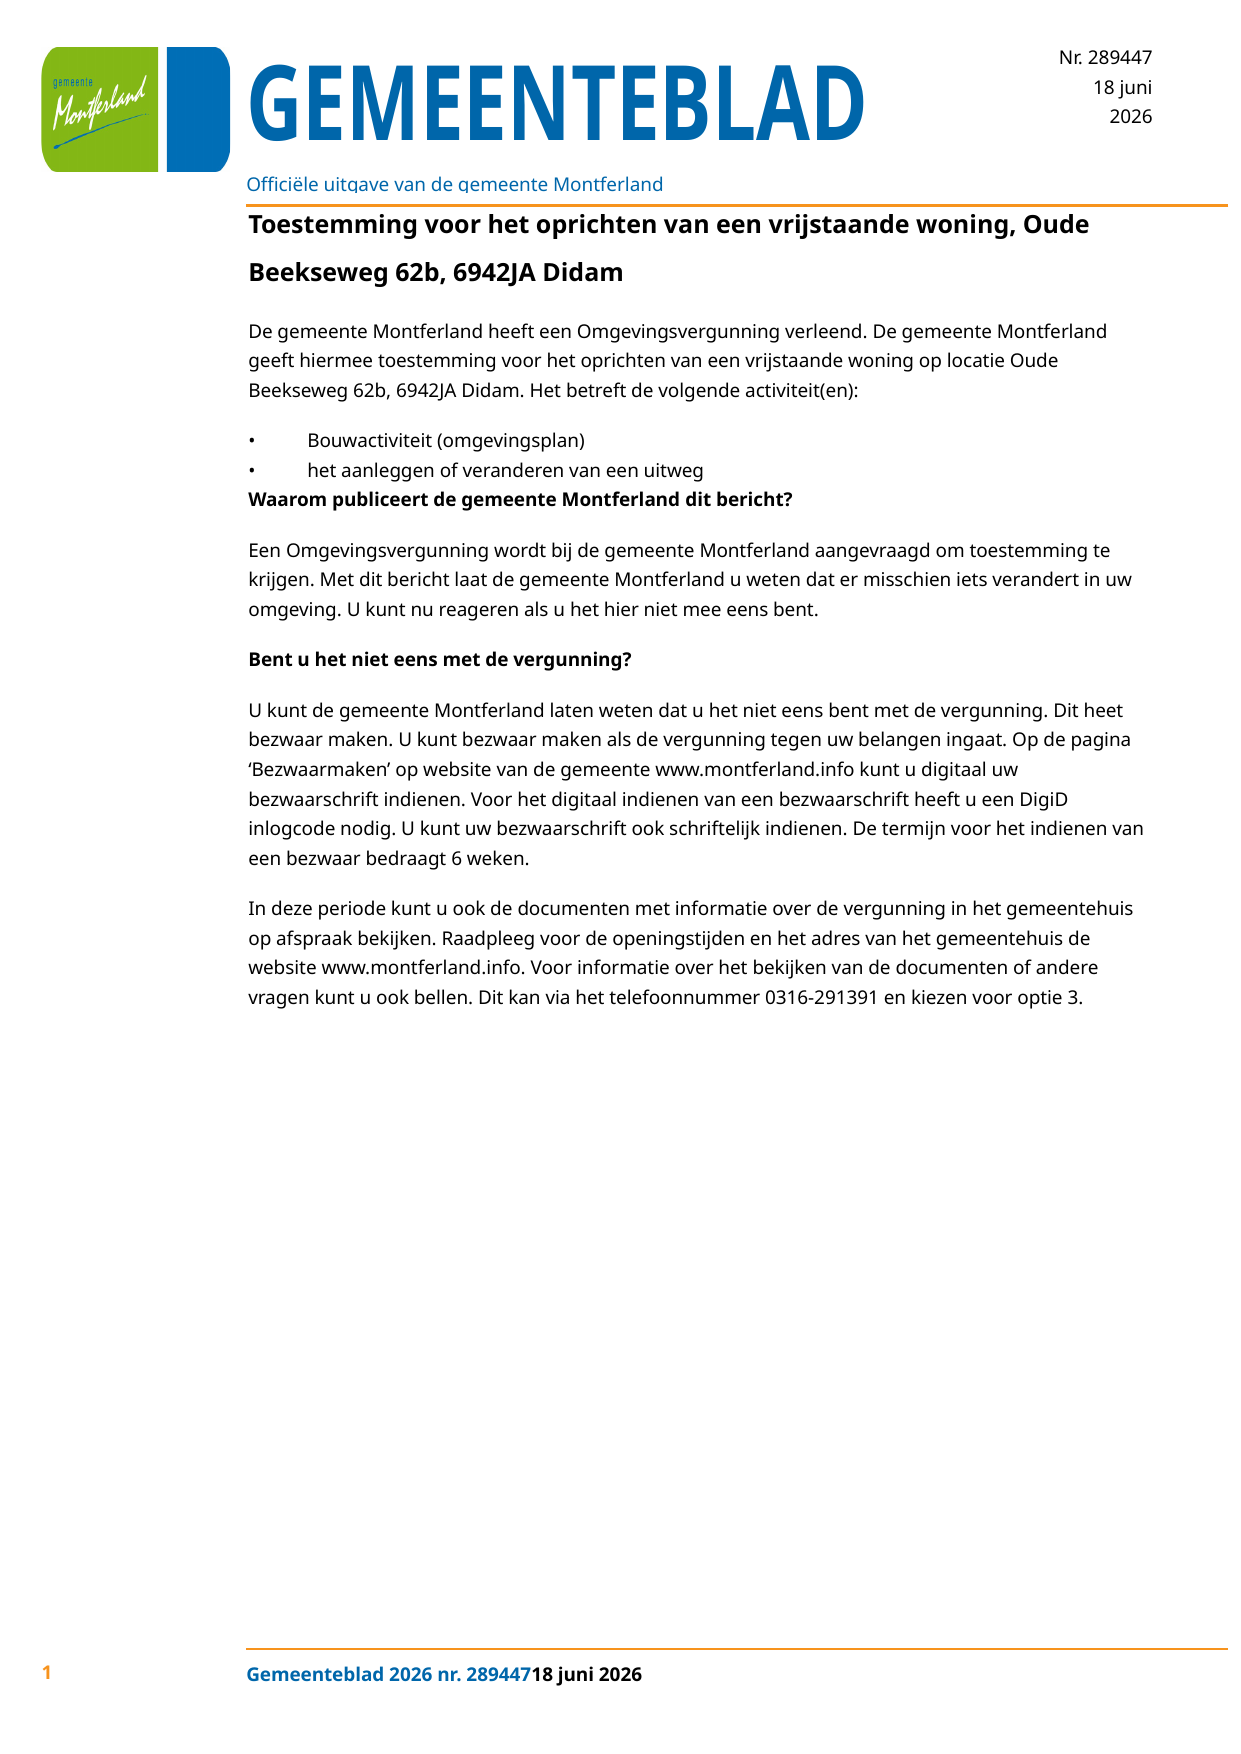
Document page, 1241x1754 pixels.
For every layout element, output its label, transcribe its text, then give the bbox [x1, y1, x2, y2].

list Bouwactiviteit (omgevingsplan) [248, 427, 1152, 453]
text In deze periode kunt u ook de documenten met informatie over de vergunning in het gemeentehuis op afspraak bekijken. Raadpleeg voor de openingstijden en het adres van het gemeentehuis de website www.montferland.info. Voor informatie over het bekijken van de documenten of andere vragen kunt u ook bellen. Dit kan via het telefoonnummer 0316-291391 en kiezen voor optie 3. [248, 895, 1152, 1010]
text Waarom publiceert de gemeente Montferland dit bericht? [248, 487, 1152, 512]
list het aanleggen of veranderen van een uitweg [248, 457, 1152, 483]
text U kunt de gemeente Montferland laten weten dat u het niet eens bent met de vergunning. Dit heet bezwaar maken. U kunt bezwaar maken als de vergunning tegen uw belangen ingaat. Op de pagina ‘Bezwaarmaken’ op website van de gemeente www.montferland.info kunt u digitaal uw bezwaarschrift indienen. Voor het digitaal indienen van een bezwaarschrift heeft u een DigiD inlogcode nodig. U kunt uw bezwaarschrift ook schriftelijk indienen. De termijn voor het indienen van een bezwaar bedraagt 6 weken. [248, 697, 1152, 871]
text Een Omgevingsvergunning wordt bij de gemeente Montferland aangevraagd om toestemming te krijgen. Met dit bericht laat de gemeente Montferland u weten dat er misschien iets verandert in uw omgeving. U kunt nu reageren als u het hier niet mee eens bent. [248, 537, 1152, 622]
text Toestemming voor het oprichten van een vrijstaande woning, Oude Beekseweg 62b, 6942JA Didam [248, 207, 1152, 288]
text Bent u het niet eens met de vergunning? [248, 647, 1152, 672]
picture [41, 47, 231, 172]
text De gemeente Montferland heeft een Omgevingsvergunning verleend. De gemeente Montferland geeft hiermee toestemming voor het oprichten van een vrijstaande woning op locatie Oude Beekseweg 62b, 6942JA Didam. Het betreft de volgende activiteit(en): [248, 318, 1152, 403]
